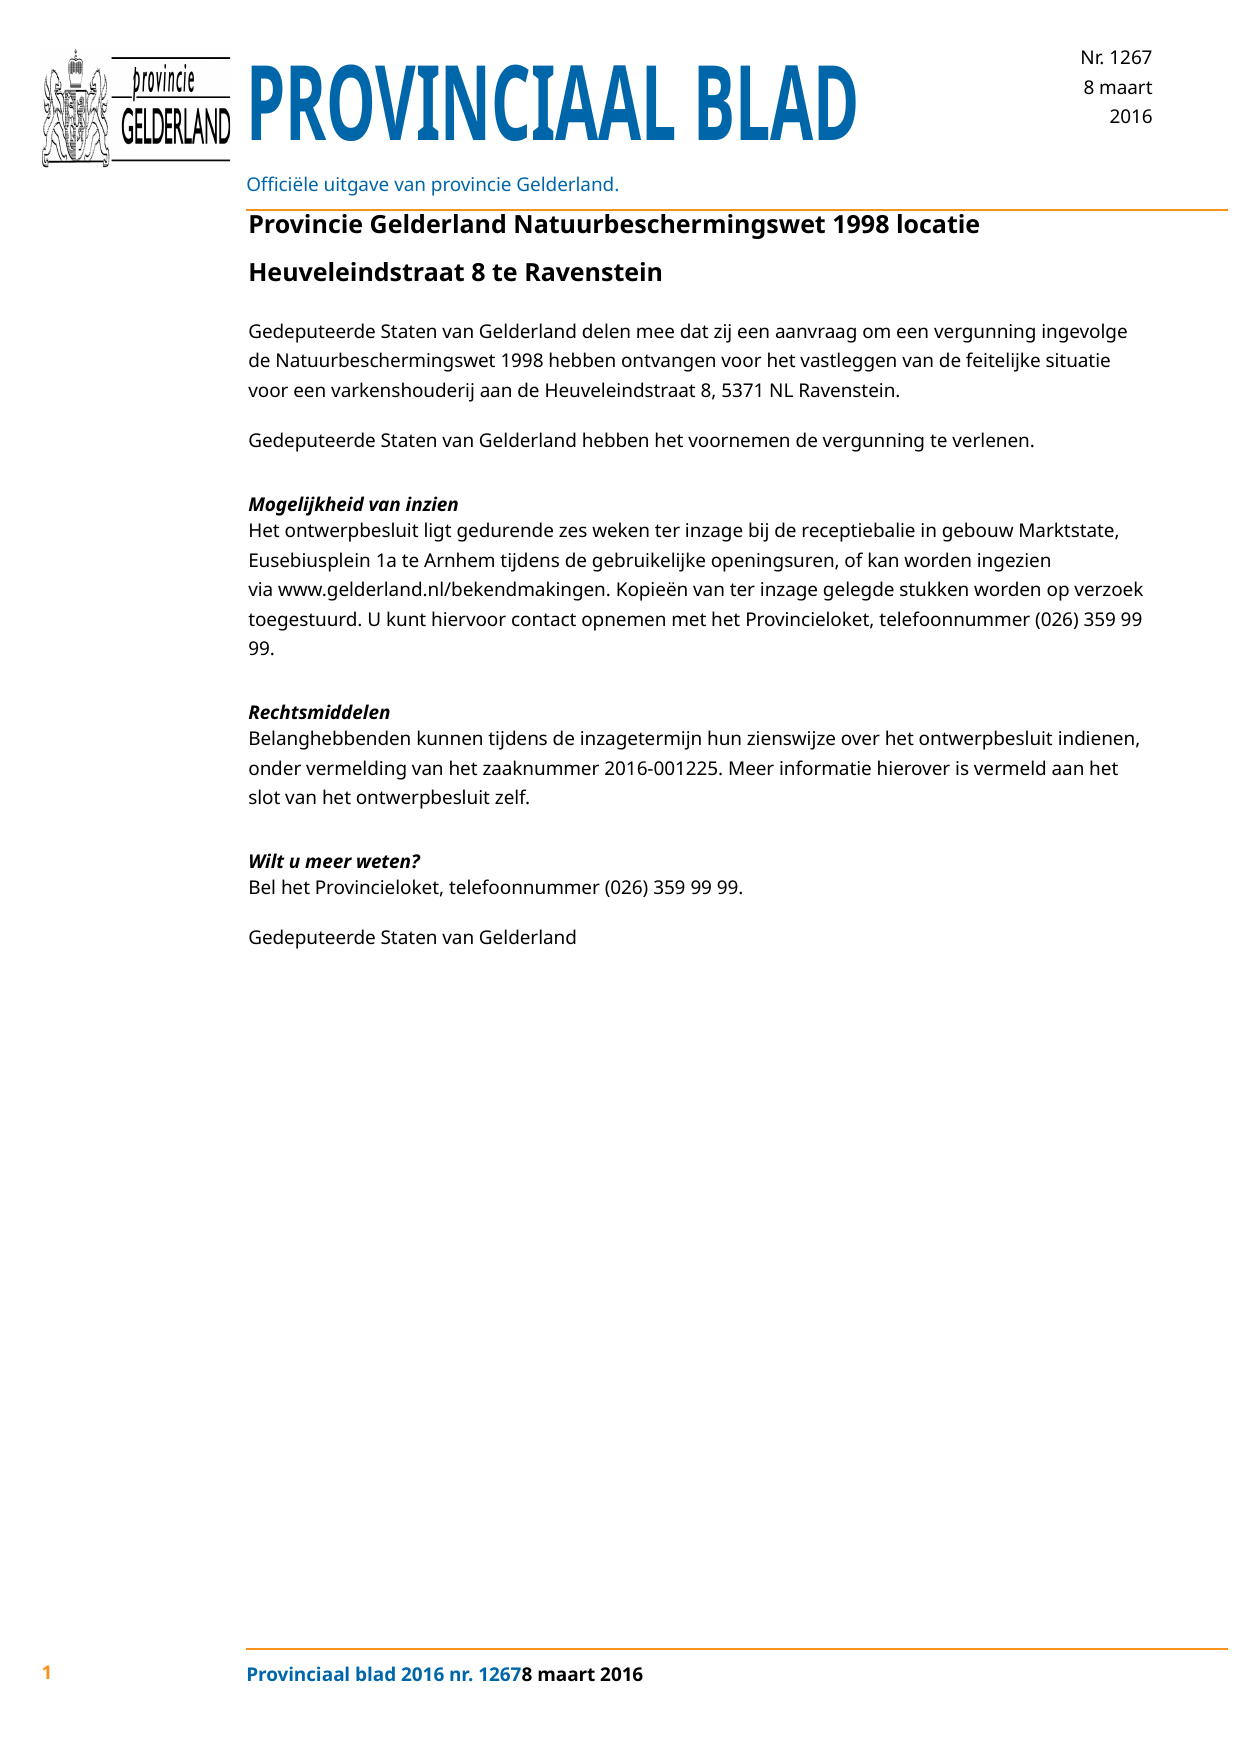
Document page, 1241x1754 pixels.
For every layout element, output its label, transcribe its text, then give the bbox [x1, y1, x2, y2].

text Bel het Provincieloket, telefoonnummer (026) 359 99 99. [248, 874, 1152, 900]
text Rechtsmiddelen [248, 699, 1152, 725]
text Gedeputeerde Staten van Gelderland delen mee dat zij een aanvraag om een vergunning ingevolge de Natuurbeschermingswet 1998 hebben ontvangen voor het vastleggen van de feitelijke situatie voor een varkenshouderij aan de Heuveleindstraat 8, 5371 NL Ravenstein. [248, 318, 1152, 403]
text Gedeputeerde Staten van Gelderland [248, 924, 1152, 950]
picture [41, 47, 231, 172]
text Mogelijkheid van inzien [248, 491, 1152, 517]
text Provincie Gelderland Natuurbeschermingswet 1998 locatie Heuveleindstraat 8 te Ravenstein [248, 211, 1152, 288]
text Belanghebbenden kunnen tijdens de inzagetermijn hun zienswijze over het ontwerpbesluit indienen, onder vermelding van het zaaknummer 2016-001225. Meer informatie hierover is vermeld aan het slot van het ontwerpbesluit zelf. [248, 725, 1152, 810]
text Het ontwerpbesluit ligt gedurende zes weken ter inzage bij de receptiebalie in gebouw Marktstate, Eusebiusplein 1a te Arnhem tijdens de gebruikelijke openingsuren, of kan worden ingezien via www.gelderland.nl/bekendmakingen. Kopieën van ter inzage gelegde stukken worden op verzoek toegestuurd. U kunt hiervoor contact opnemen met het Provincieloket, telefoonnummer (026) 359 99 99. [248, 517, 1152, 661]
text Gedeputeerde Staten van Gelderland hebben het voornemen de vergunning te verlenen. [248, 427, 1152, 453]
text Wilt u meer weten? [248, 848, 1152, 874]
